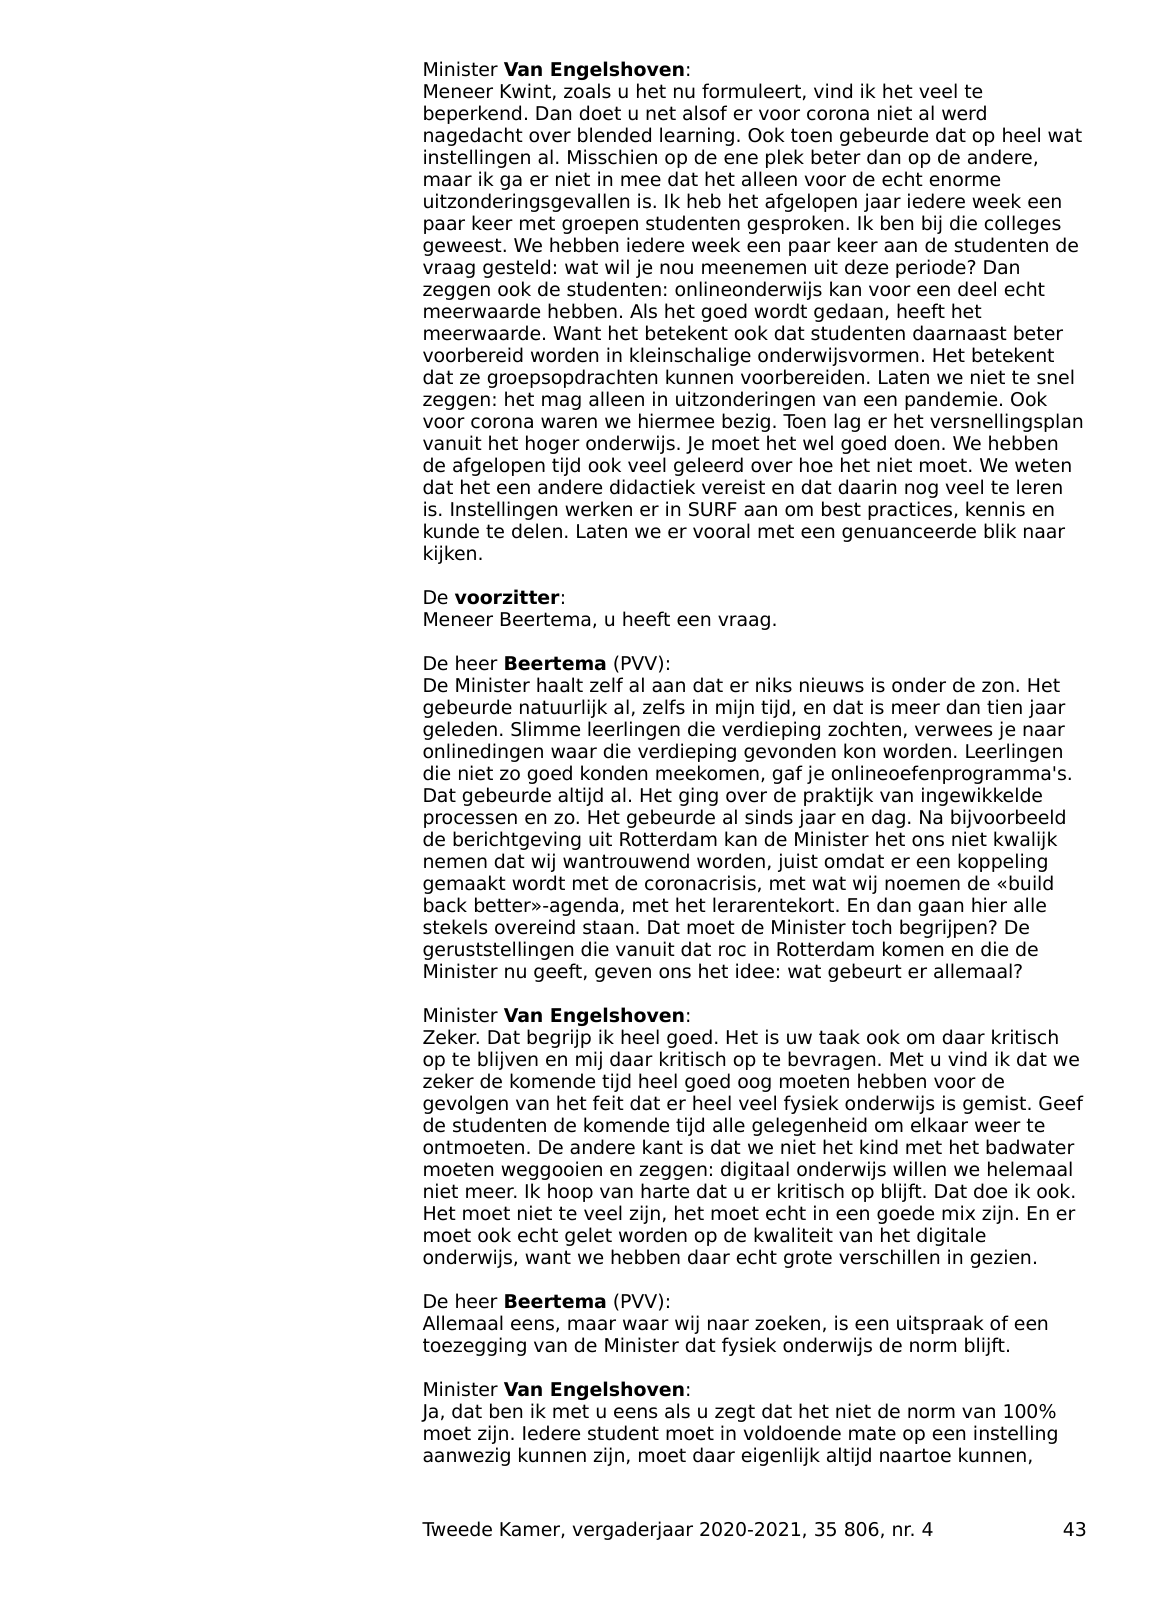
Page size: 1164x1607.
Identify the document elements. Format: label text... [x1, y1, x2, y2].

text De Minister haalt zelf al aan dat er niks nieuws is onder de zon. Het gebeurde natuurlijk al, zelfs in mijn tijd, en dat is meer dan tien jaar geleden. Slimme leerlingen die verdieping zochten, verwees je naar onlinedingen waar die verdieping gevonden kon worden. Leerlingen die niet zo goed konden meekomen, gaf je onlineoefenprogramma's. Dat gebeurde altijd al. Het ging over de praktijk van ingewikkelde processen en zo. Het gebeurde al sinds jaar en dag. Na bijvoorbeeld de berichtgeving uit Rotterdam kan de Minister het ons niet kwalijk nemen dat wij wantrouwend worden, juist omdat er een koppeling gemaakt wordt met de coronacrisis, met wat wij noemen de «build back better»-agenda, met het lerarentekort. En dan gaan hier alle stekels overeind staan. Dat moet de Minister toch begrijpen? De geruststellingen die vanuit dat roc in Rotterdam komen en die de Minister nu geeft, geven ons het idee: wat gebeurt er allemaal? [422, 675, 1087, 983]
text Zeker. Dat begrijp ik heel goed. Het is uw taak ook om daar kritisch op te blijven en mij daar kritisch op te bevragen. Met u vind ik dat we zeker de komende tijd heel goed oog moeten hebben voor de gevolgen van het feit dat er heel veel fysiek onderwijs is gemist. Geef de studenten de komende tijd alle gelegenheid om elkaar weer te ontmoeten. De andere kant is dat we niet het kind met het badwater moeten weggooien en zeggen: digitaal onderwijs willen we helemaal niet meer. Ik hoop van harte dat u er kritisch op blijft. Dat doe ik ook. Het moet niet te veel zijn, het moet echt in een goede mix zijn. En er moet ook echt gelet worden op de kwaliteit van het digitale onderwijs, want we hebben daar echt grote verschillen in gezien. [422, 1027, 1087, 1268]
text De heer Beertema (PVV): [422, 653, 1087, 675]
text De heer Beertema (PVV): [422, 1291, 1087, 1313]
text Meneer Kwint, zoals u het nu formuleert, vind ik het veel te beperkend. Dan doet u net alsof er voor corona niet al werd nagedacht over blended learning. Ook toen gebeurde dat op heel wat instellingen al. Misschien op de ene plek beter dan op de andere, maar ik ga er niet in mee dat het alleen voor de echt enorme uitzonderingsgevallen is. Ik heb het afgelopen jaar iedere week een paar keer met groepen studenten gesproken. Ik ben bij die colleges geweest. We hebben iedere week een paar keer aan de studenten de vraag gesteld: wat wil je nou meenemen uit deze periode? Dan zeggen ook de studenten: onlineonderwijs kan voor een deel echt meerwaarde hebben. Als het goed wordt gedaan, heeft het meerwaarde. Want het betekent ook dat studenten daarnaast beter voorbereid worden in kleinschalige onderwijsvormen. Het betekent dat ze groepsopdrachten kunnen voorbereiden. Laten we niet te snel zeggen: het mag alleen in uitzonderingen van een pandemie. Ook voor corona waren we hiermee bezig. Toen lag er het versnellingsplan vanuit het hoger onderwijs. Je moet het wel goed doen. We hebben de afgelopen tijd ook veel geleerd over hoe het niet moet. We weten dat het een andere didactiek vereist en dat daarin nog veel te leren is. Instellingen werken er in SURF aan om best practices, kennis en kunde te delen. Laten we er vooral met een genuanceerde blik naar kijken. [422, 81, 1087, 564]
text Allemaal eens, maar waar wij naar zoeken, is een uitspraak of een toezegging van de Minister dat fysiek onderwijs de norm blijft. [422, 1313, 1087, 1357]
text De voorzitter: [422, 587, 1087, 609]
text Minister Van Engelshoven: [422, 1005, 1087, 1027]
text Minister Van Engelshoven: [422, 1379, 1087, 1401]
text Ja, dat ben ik met u eens als u zegt dat het niet de norm van 100% moet zijn. Iedere student moet in voldoende mate op een instelling aanwezig kunnen zijn, moet daar eigenlijk altijd naartoe kunnen, [422, 1401, 1087, 1467]
text Minister Van Engelshoven: [422, 59, 1087, 81]
text Meneer Beertema, u heeft een vraag. [422, 609, 1087, 631]
